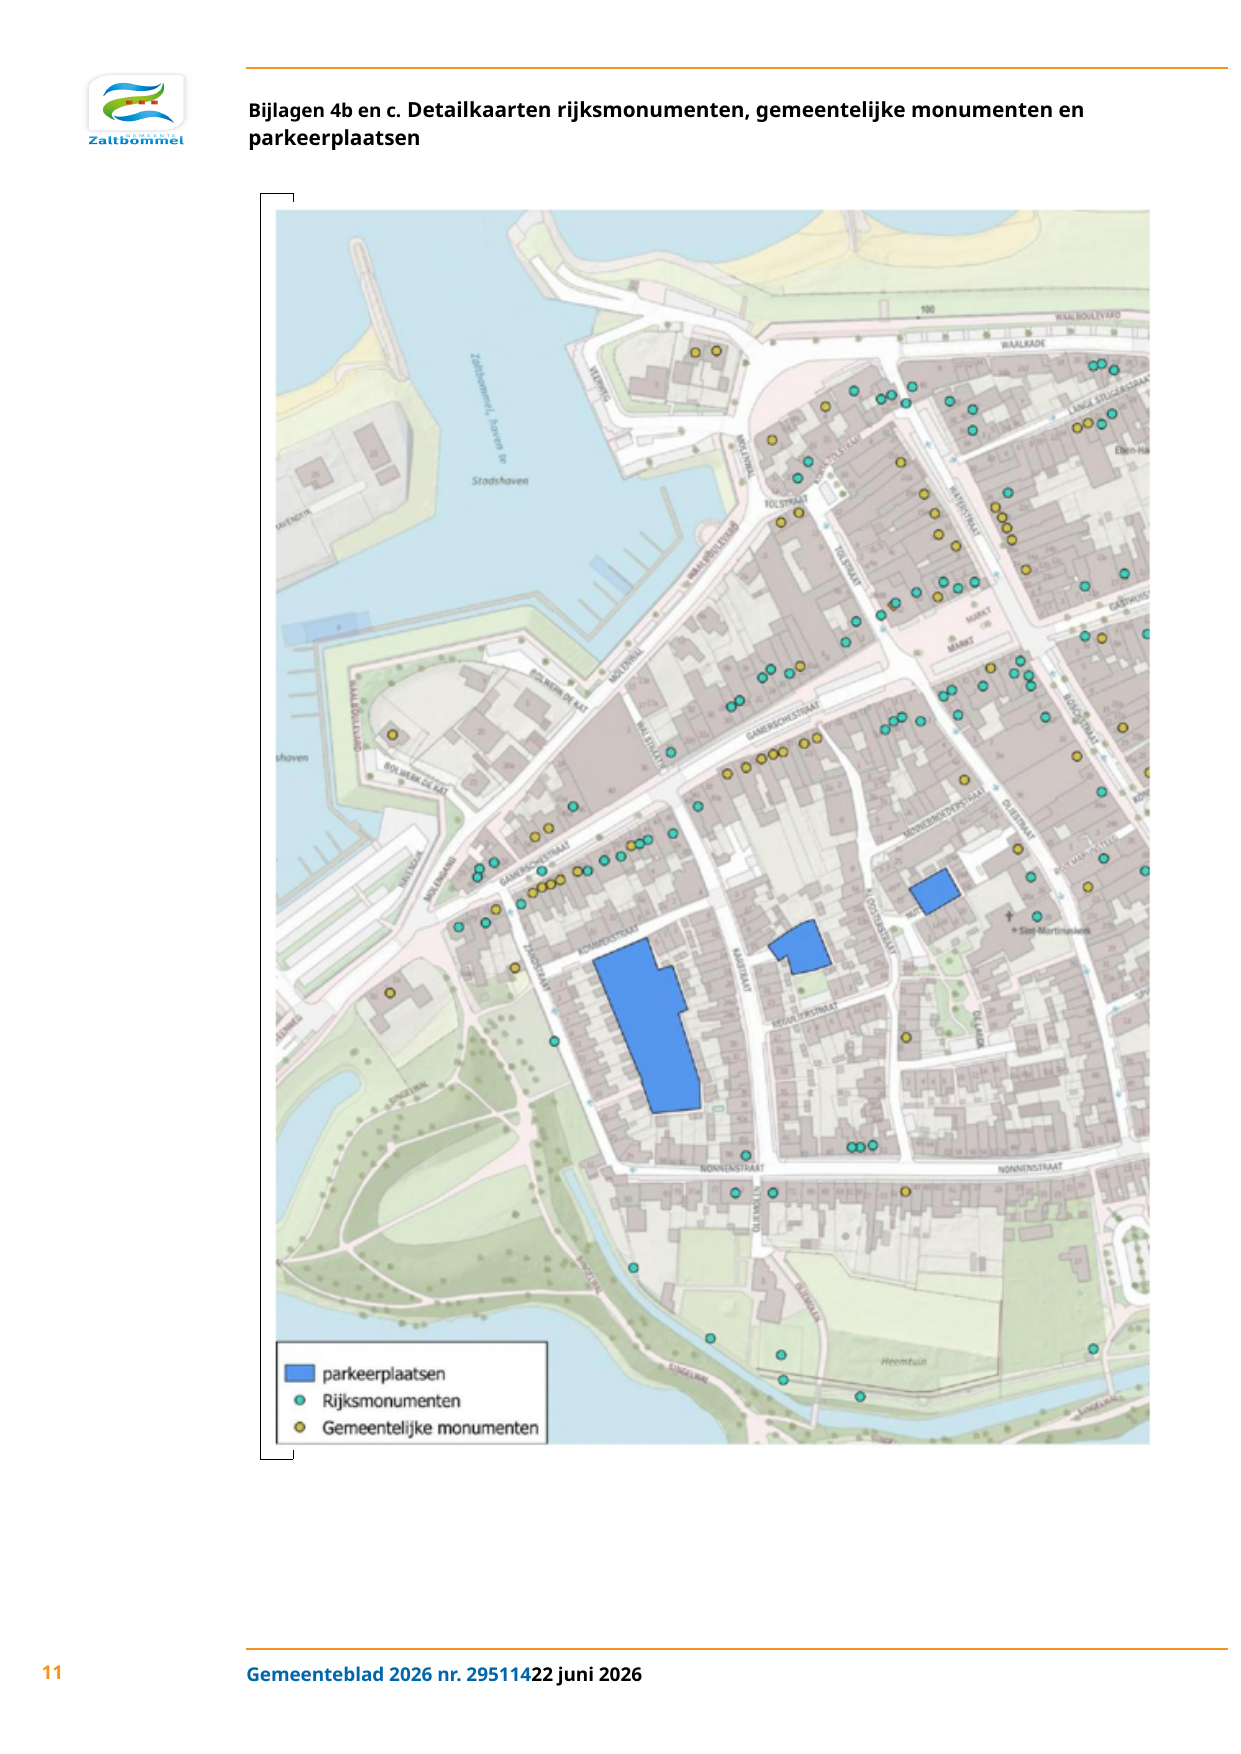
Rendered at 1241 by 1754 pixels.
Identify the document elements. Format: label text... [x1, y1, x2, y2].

picture [41, 47, 231, 172]
picture [268, 202, 1155, 1450]
text Bijlagen 4b en c. Detailkaarten rijksmonumenten, gemeentelijke monumenten en parkeerplaatsen [248, 95, 1152, 152]
